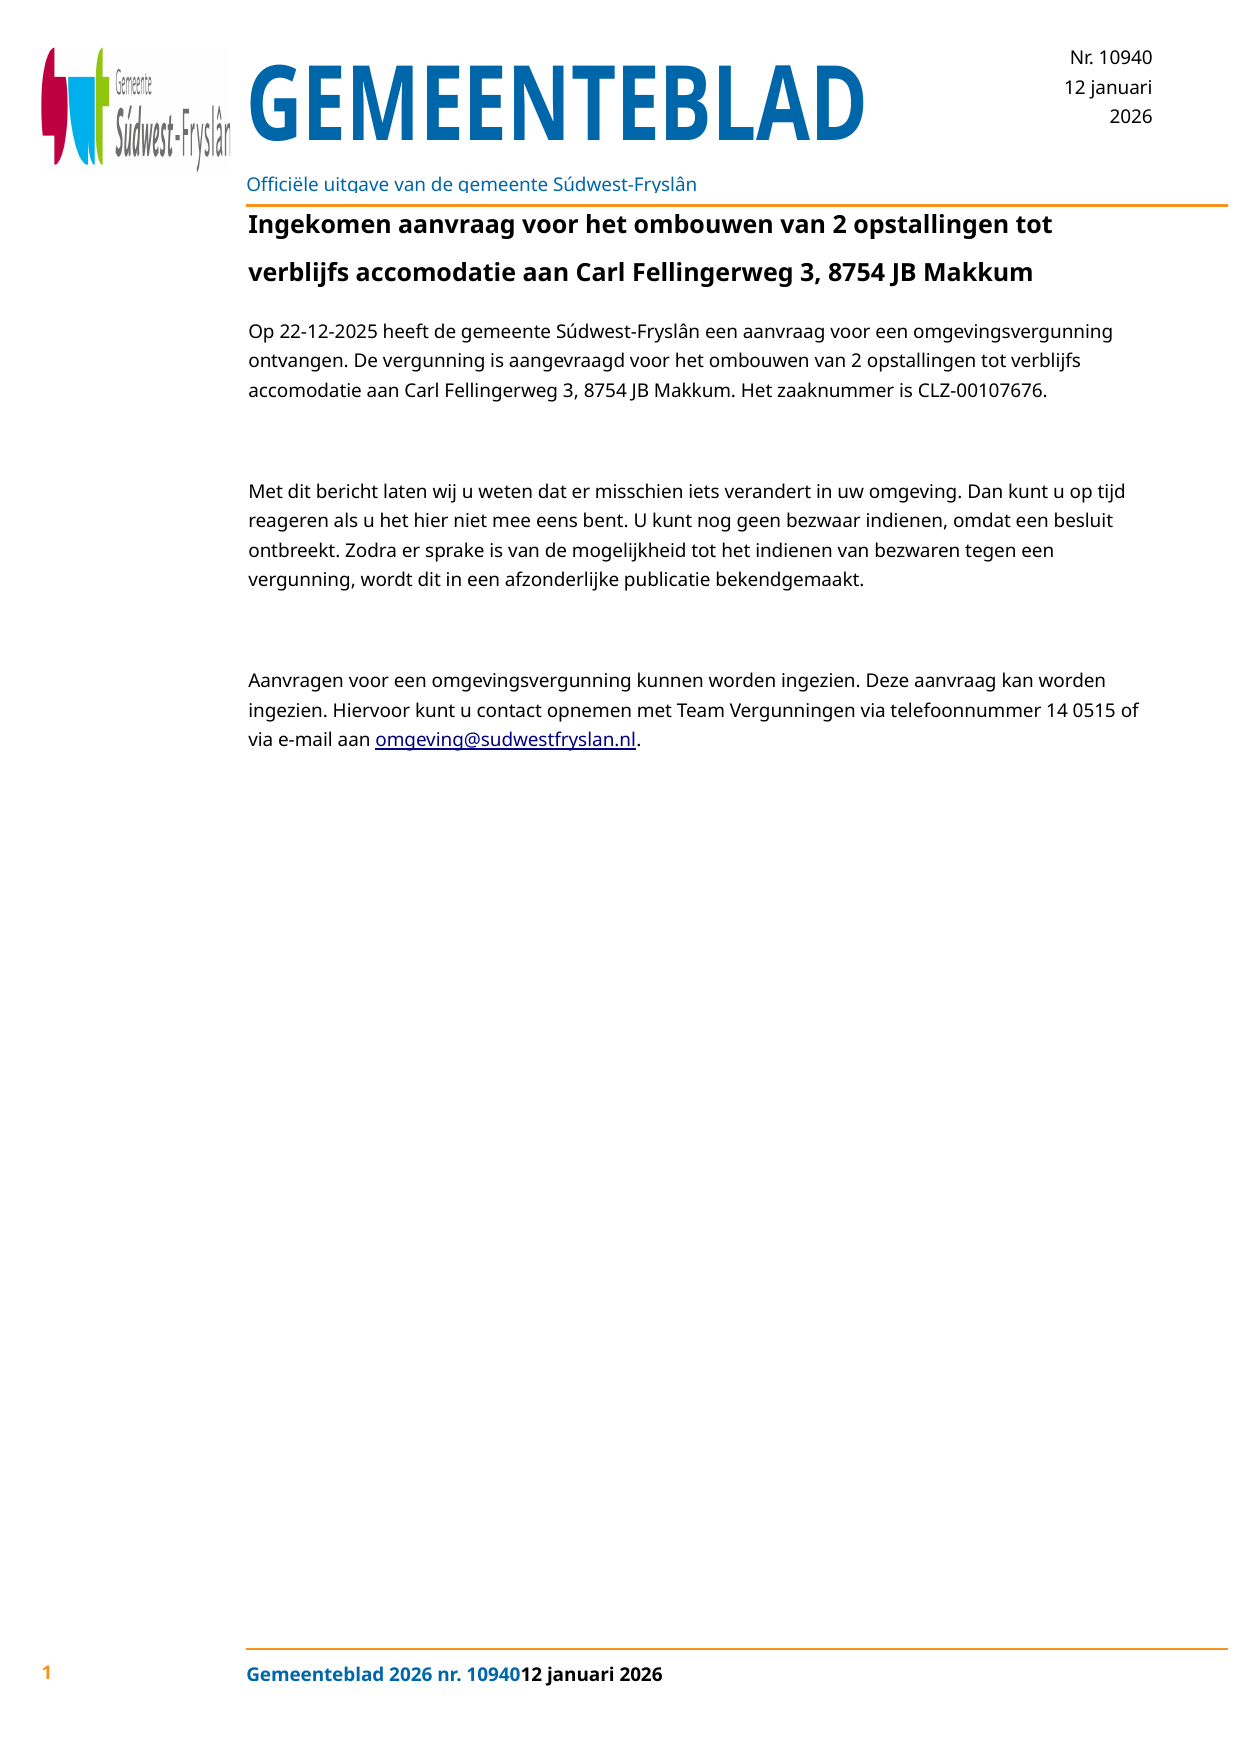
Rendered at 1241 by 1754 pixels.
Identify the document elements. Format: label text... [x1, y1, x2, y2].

text Op 22-12-2025 heeft de gemeente Súdwest-Fryslân een aanvraag voor een omgevingsvergunning ontvangen. De vergunning is aangevraagd voor het ombouwen van 2 opstallingen tot verblijfs accomodatie aan Carl Fellingerweg 3, 8754 JB Makkum. Het zaaknummer is CLZ-00107676. [248, 318, 1152, 403]
text Ingekomen aanvraag voor het ombouwen van 2 opstallingen tot verblijfs accomodatie aan Carl Fellingerweg 3, 8754 JB Makkum [248, 207, 1152, 288]
text Aanvragen voor een omgevingsvergunning kunnen worden ingezien. Deze aanvraag kan worden ingezien. Hiervoor kunt u contact opnemen met Team Vergunningen via telefoonnummer 14 0515 of via e-mail aan omgeving@sudwestfryslan.nl. [248, 667, 1152, 752]
picture [41, 47, 231, 172]
text Met dit bericht laten wij u weten dat er misschien iets verandert in uw omgeving. Dan kunt u op tijd reageren als u het hier niet mee eens bent. U kunt nog geen bezwaar indienen, omdat een besluit ontbreekt. Zodra er sprake is van de mogelijkheid tot het indienen van bezwaren tegen een vergunning, wordt dit in een afzonderlijke publicatie bekendgemaakt. [248, 478, 1152, 592]
